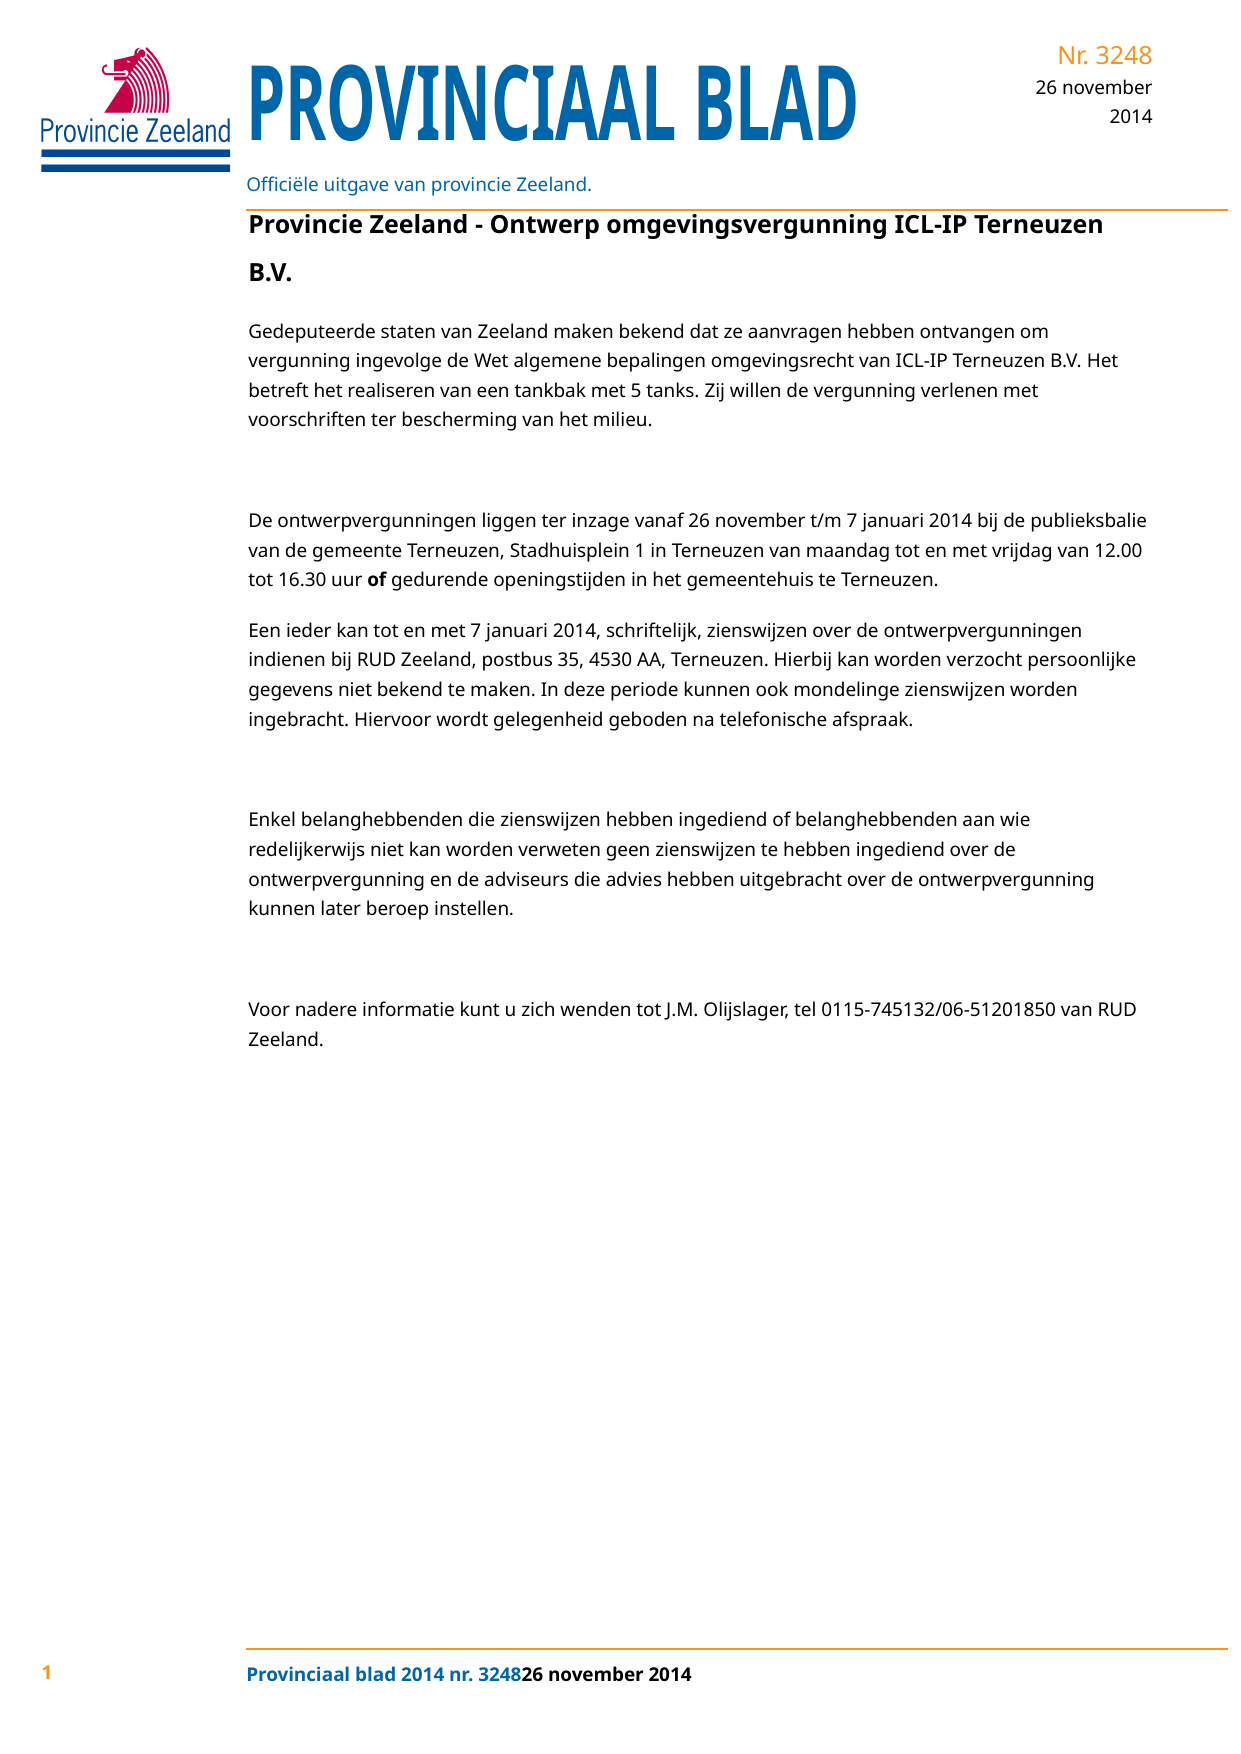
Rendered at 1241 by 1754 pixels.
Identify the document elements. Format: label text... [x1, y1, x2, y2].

text Voor nadere informatie kunt u zich wenden tot J.M. Olijslager, tel 0115-745132/06-51201850 van RUD Zeeland. [248, 996, 1152, 1052]
text De ontwerpvergunningen liggen ter inzage vanaf 26 november t/m 7 januari 2014 bij de publieksbalie van de gemeente Terneuzen, Stadhuisplein 1 in Terneuzen van maandag tot en met vrijdag van 12.00 tot 16.30 uur of gedurende openingstijden in het gemeentehuis te Terneuzen. [248, 507, 1152, 592]
text Provincie Zeeland - Ontwerp omgevingsvergunning ICL-IP Terneuzen B.V. [248, 211, 1152, 288]
text Enkel belanghebbenden die zienswijzen hebben ingediend of belanghebbenden aan wie redelijkerwijs niet kan worden verweten geen zienswijzen te hebben ingediend over de ontwerpvergunning en de adviseurs die advies hebben uitgebracht over de ontwerpvergunning kunnen later beroep instellen. [248, 807, 1152, 921]
picture [41, 47, 231, 172]
text Gedeputeerde staten van Zeeland maken bekend dat ze aanvragen hebben ontvangen om vergunning ingevolge de Wet algemene bepalingen omgevingsrecht van ICL-IP Terneuzen B.V. Het betreft het realiseren van een tankbak met 5 tanks. Zij willen de vergunning verlenen met voorschriften ter bescherming van het milieu. [248, 318, 1152, 432]
text Een ieder kan tot en met 7 januari 2014, schriftelijk, zienswijzen over de ontwerpvergunningen indienen bij RUD Zeeland, postbus 35, 4530 AA, Terneuzen. Hierbij kan worden verzocht persoonlijke gegevens niet bekend te maken. In deze periode kunnen ook mondelinge zienswijzen worden ingebracht. Hiervoor wordt gelegenheid geboden na telefonische afspraak. [248, 617, 1152, 732]
